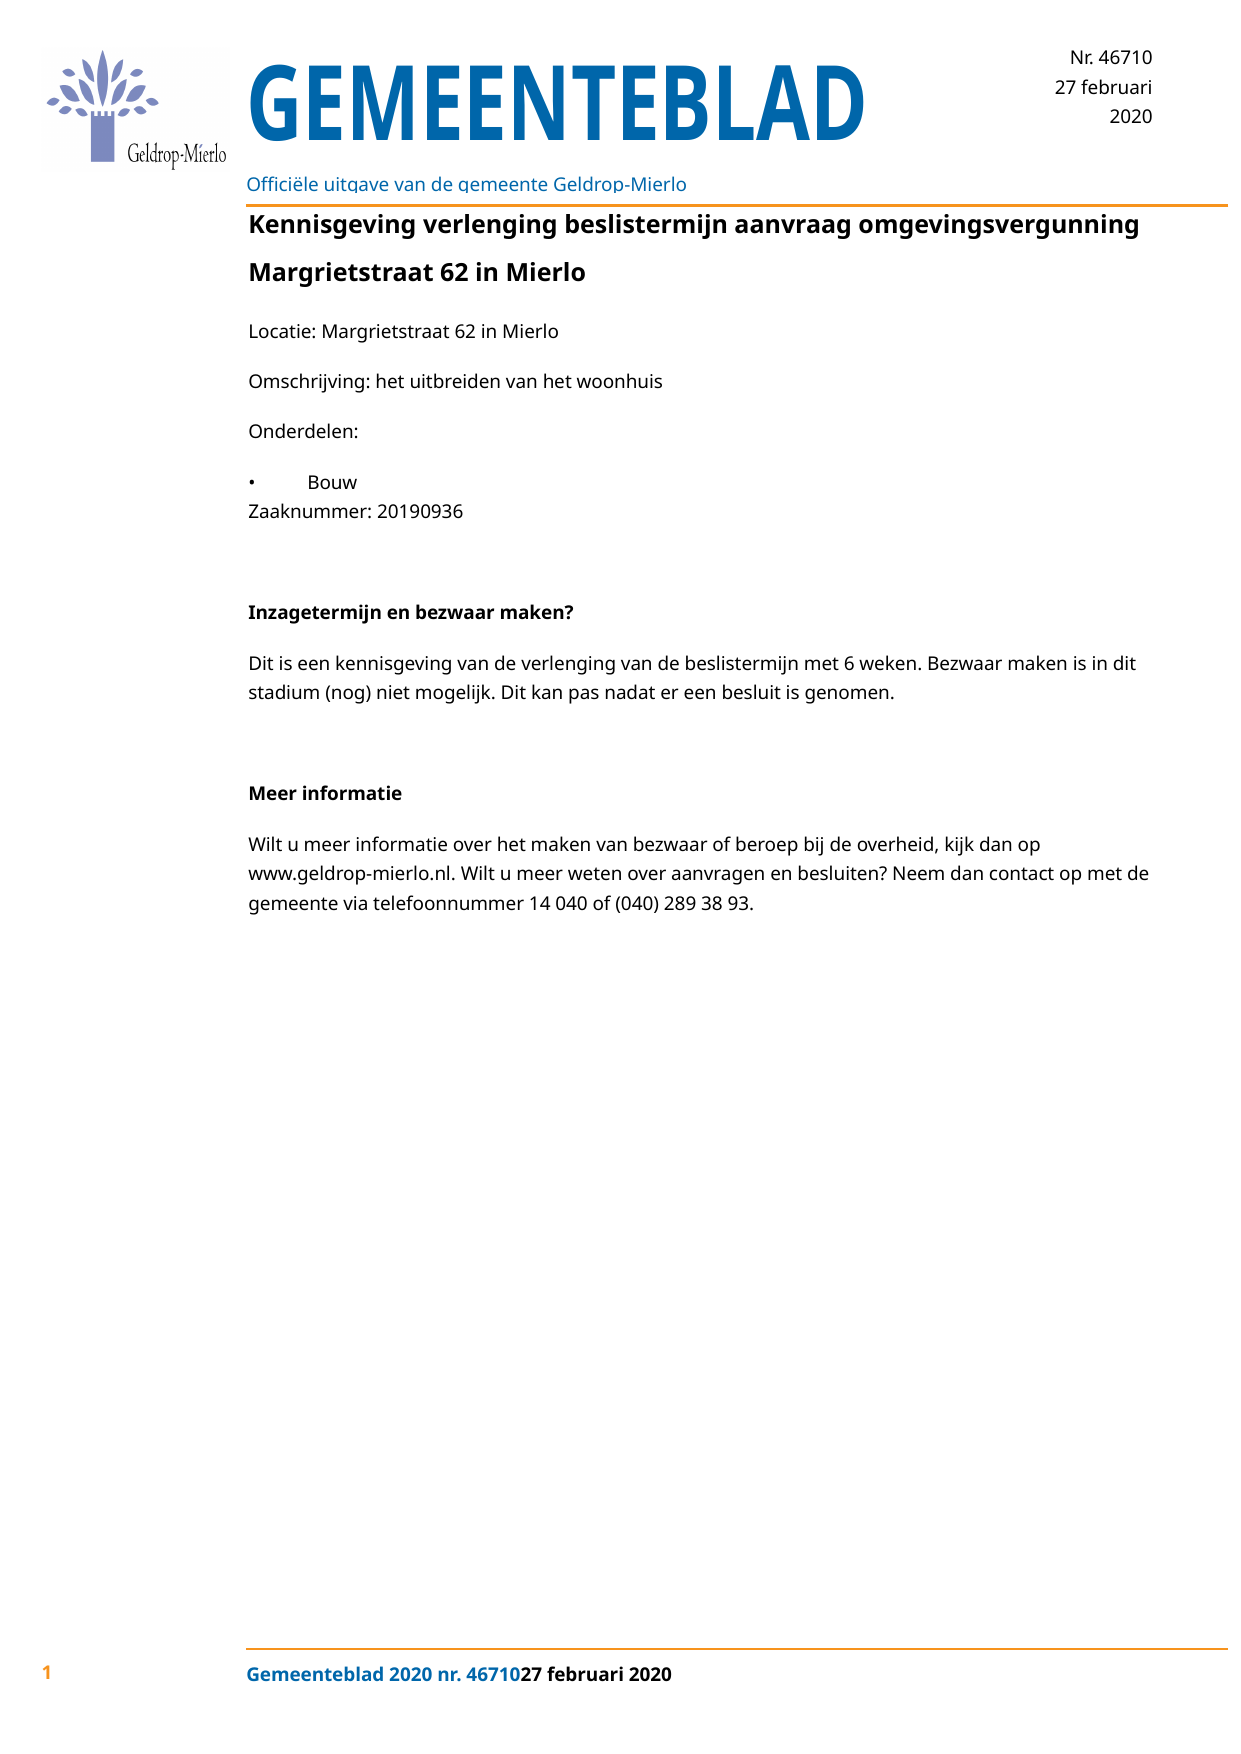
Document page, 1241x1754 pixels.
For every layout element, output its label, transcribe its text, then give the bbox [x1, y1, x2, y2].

list Bouw [248, 469, 1152, 495]
text Locatie: Margrietstraat 62 in Mierlo [248, 318, 1152, 344]
text Wilt u meer informatie over het maken van bezwaar of beroep bij de overheid, kijk dan op www.geldrop-mierlo.nl. Wilt u meer weten over aanvragen en besluiten? Neem dan contact op met de gemeente via telefoonnummer 14 040 of (040) 289 38 93. [248, 831, 1152, 916]
text Inzagetermijn en bezwaar maken? [248, 599, 1152, 625]
text Dit is een kennisgeving van de verlenging van de beslistermijn met 6 weken. Bezwaar maken is in dit stadium (nog) niet mogelijk. Dit kan pas nadat er een besluit is genomen. [248, 650, 1152, 705]
text Meer informatie [248, 780, 1152, 806]
text Omschrijving: het uitbreiden van het woonhuis [248, 368, 1152, 394]
text Zaaknummer: 20190936 [248, 499, 1152, 524]
text Onderdelen: [248, 419, 1152, 444]
picture [41, 47, 231, 172]
text Kennisgeving verlenging beslistermijn aanvraag omgevingsvergunning Margrietstraat 62 in Mierlo [248, 207, 1152, 288]
